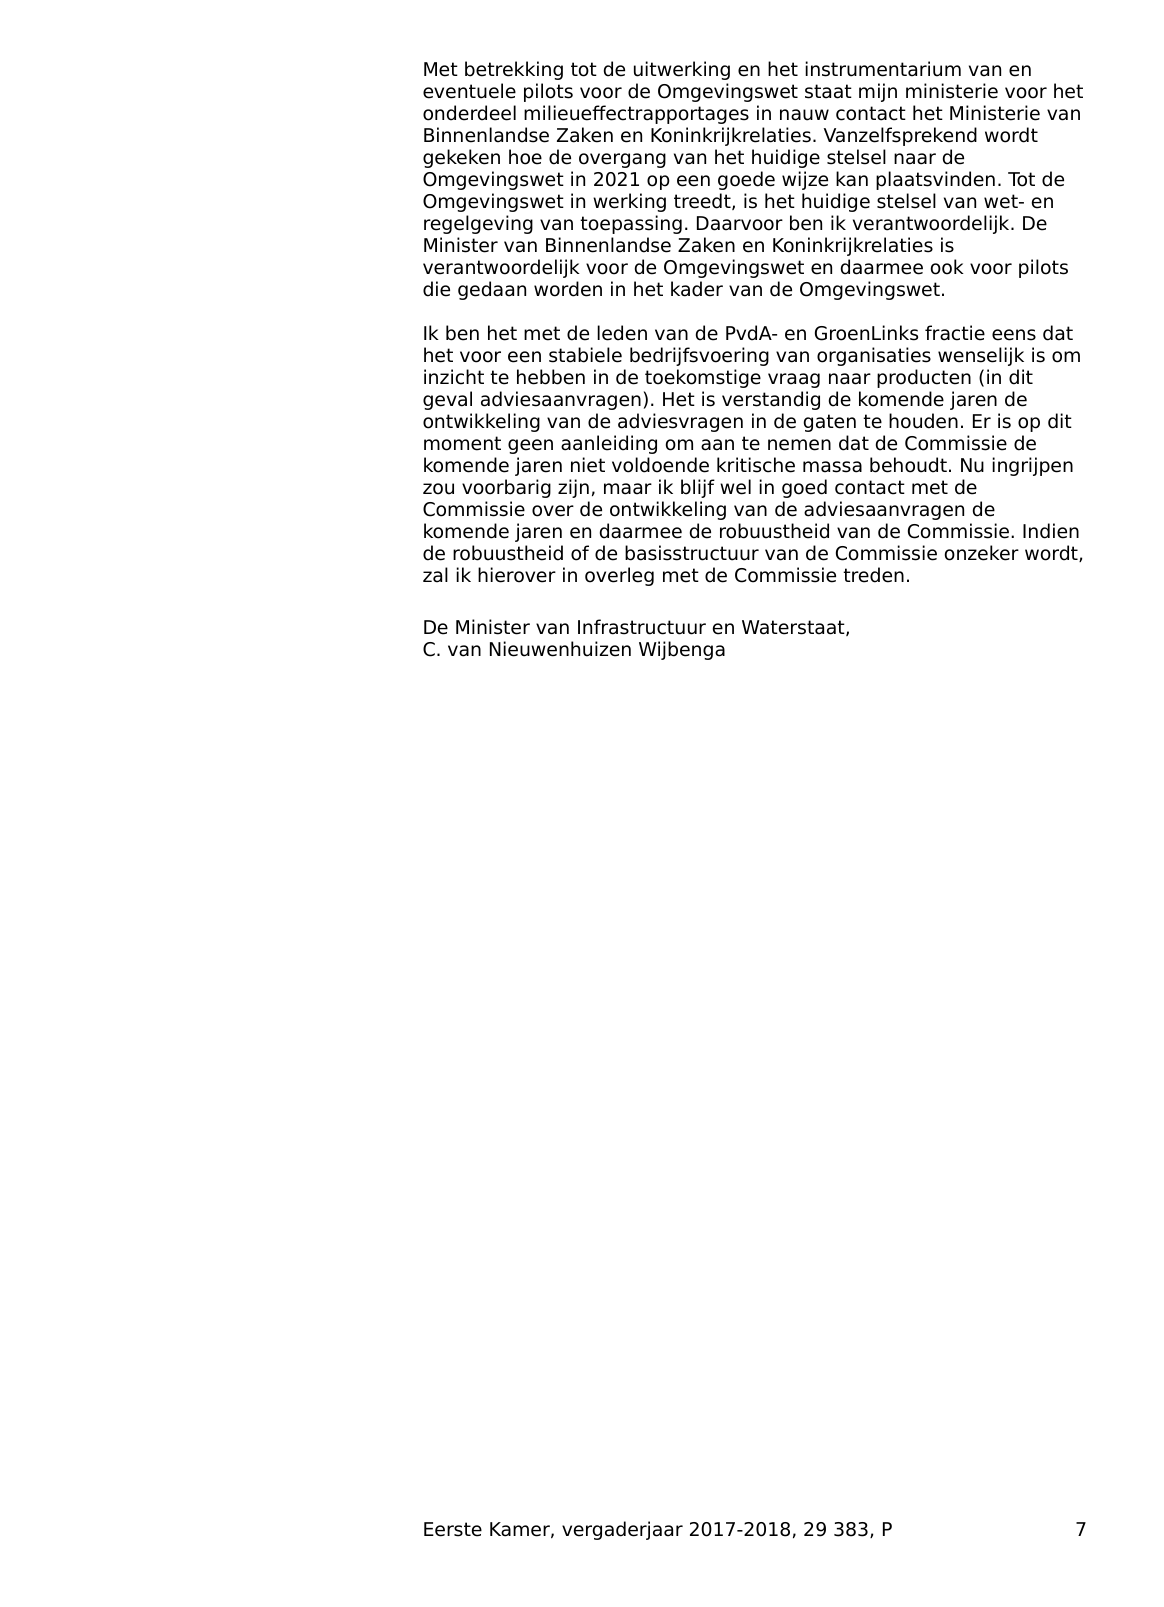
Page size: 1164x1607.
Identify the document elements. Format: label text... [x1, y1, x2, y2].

text Met betrekking tot de uitwerking en het instrumentarium van en eventuele pilots voor de Omgevingswet staat mijn ministerie voor het onderdeel milieueffectrapportages in nauw contact het Ministerie van Binnenlandse Zaken en Koninkrijkrelaties. Vanzelfsprekend wordt gekeken hoe de overgang van het huidige stelsel naar de Omgevingswet in 2021 op een goede wijze kan plaatsvinden. Tot de Omgevingswet in werking treedt, is het huidige stelsel van wet- en regelgeving van toepassing. Daarvoor ben ik verantwoordelijk. De Minister van Binnenlandse Zaken en Koninkrijkrelaties is verantwoordelijk voor de Omgevingswet en daarmee ook voor pilots die gedaan worden in het kader van de Omgevingswet. [422, 59, 1087, 301]
text De Minister van Infrastructuur en Waterstaat, C. van Nieuwenhuizen Wijbenga [422, 617, 1087, 661]
text Ik ben het met de leden van de PvdA- en GroenLinks fractie eens dat het voor een stabiele bedrijfsvoering van organisaties wenselijk is om inzicht te hebben in de toekomstige vraag naar producten (in dit geval adviesaanvragen). Het is verstandig de komende jaren de ontwikkeling van de adviesvragen in de gaten te houden. Er is op dit moment geen aanleiding om aan te nemen dat de Commissie de komende jaren niet voldoende kritische massa behoudt. Nu ingrijpen zou voorbarig zijn, maar ik blijf wel in goed contact met de Commissie over de ontwikkeling van de adviesaanvragen de komende jaren en daarmee de robuustheid van de Commissie. Indien de robuustheid of de basisstructuur van de Commissie onzeker wordt, zal ik hierover in overleg met de Commissie treden. [422, 323, 1087, 587]
